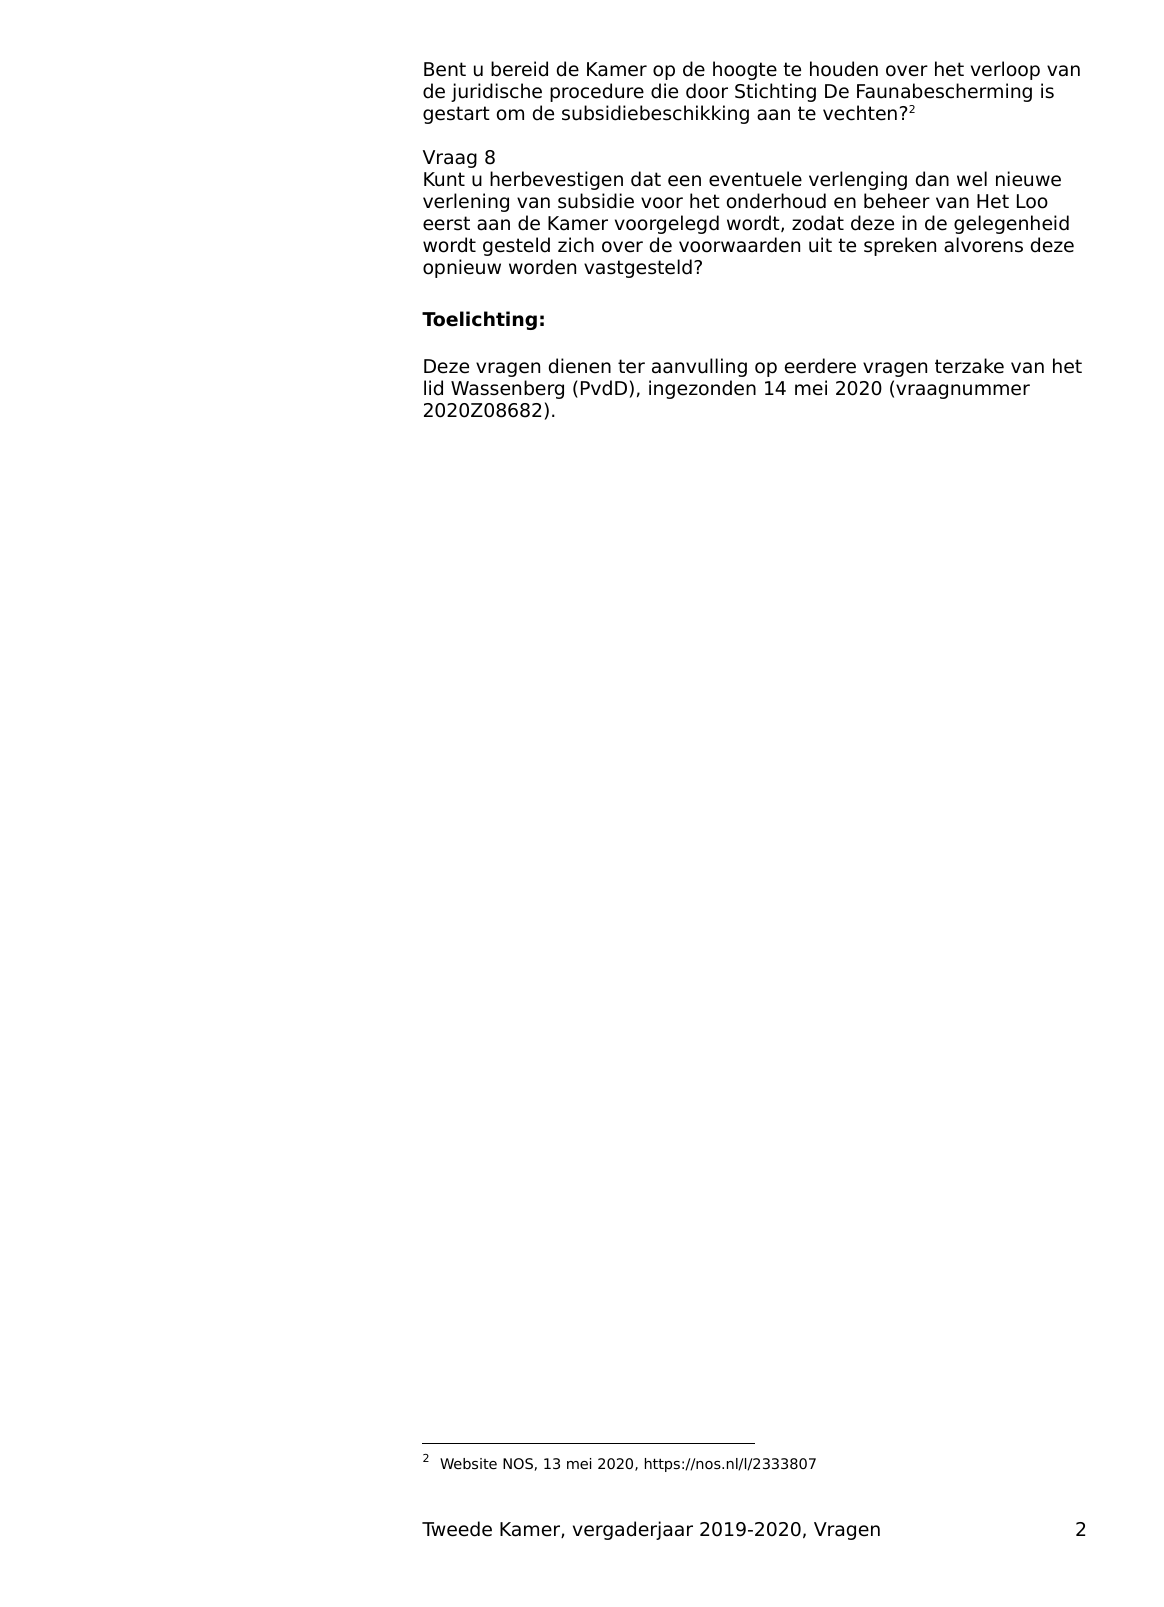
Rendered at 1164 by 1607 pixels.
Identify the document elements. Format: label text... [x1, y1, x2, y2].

text Website NOS, 13 mei 2020, https://nos.nl/l/2333807 [422, 1452, 1087, 1474]
text Kunt u herbevestigen dat een eventuele verlenging dan wel nieuwe verlening van subsidie voor het onderhoud en beheer van Het Loo eerst aan de Kamer voorgelegd wordt, zodat deze in de gelegenheid wordt gesteld zich over de voorwaarden uit te spreken alvorens deze opnieuw worden vastgesteld? [422, 169, 1087, 279]
text Vraag 8 [422, 147, 1087, 169]
subtitle Toelichting: [422, 309, 1087, 331]
text Bent u bereid de Kamer op de hoogte te houden over het verloop van de juridische procedure die door Stichting De Faunabescherming is gestart om de subsidiebeschikking aan te vechten? [422, 59, 1087, 125]
text Deze vragen dienen ter aanvulling op eerdere vragen terzake van het lid Wassenberg (PvdD), ingezonden 14 mei 2020 (vraagnummer 2020Z08682). [422, 356, 1087, 422]
